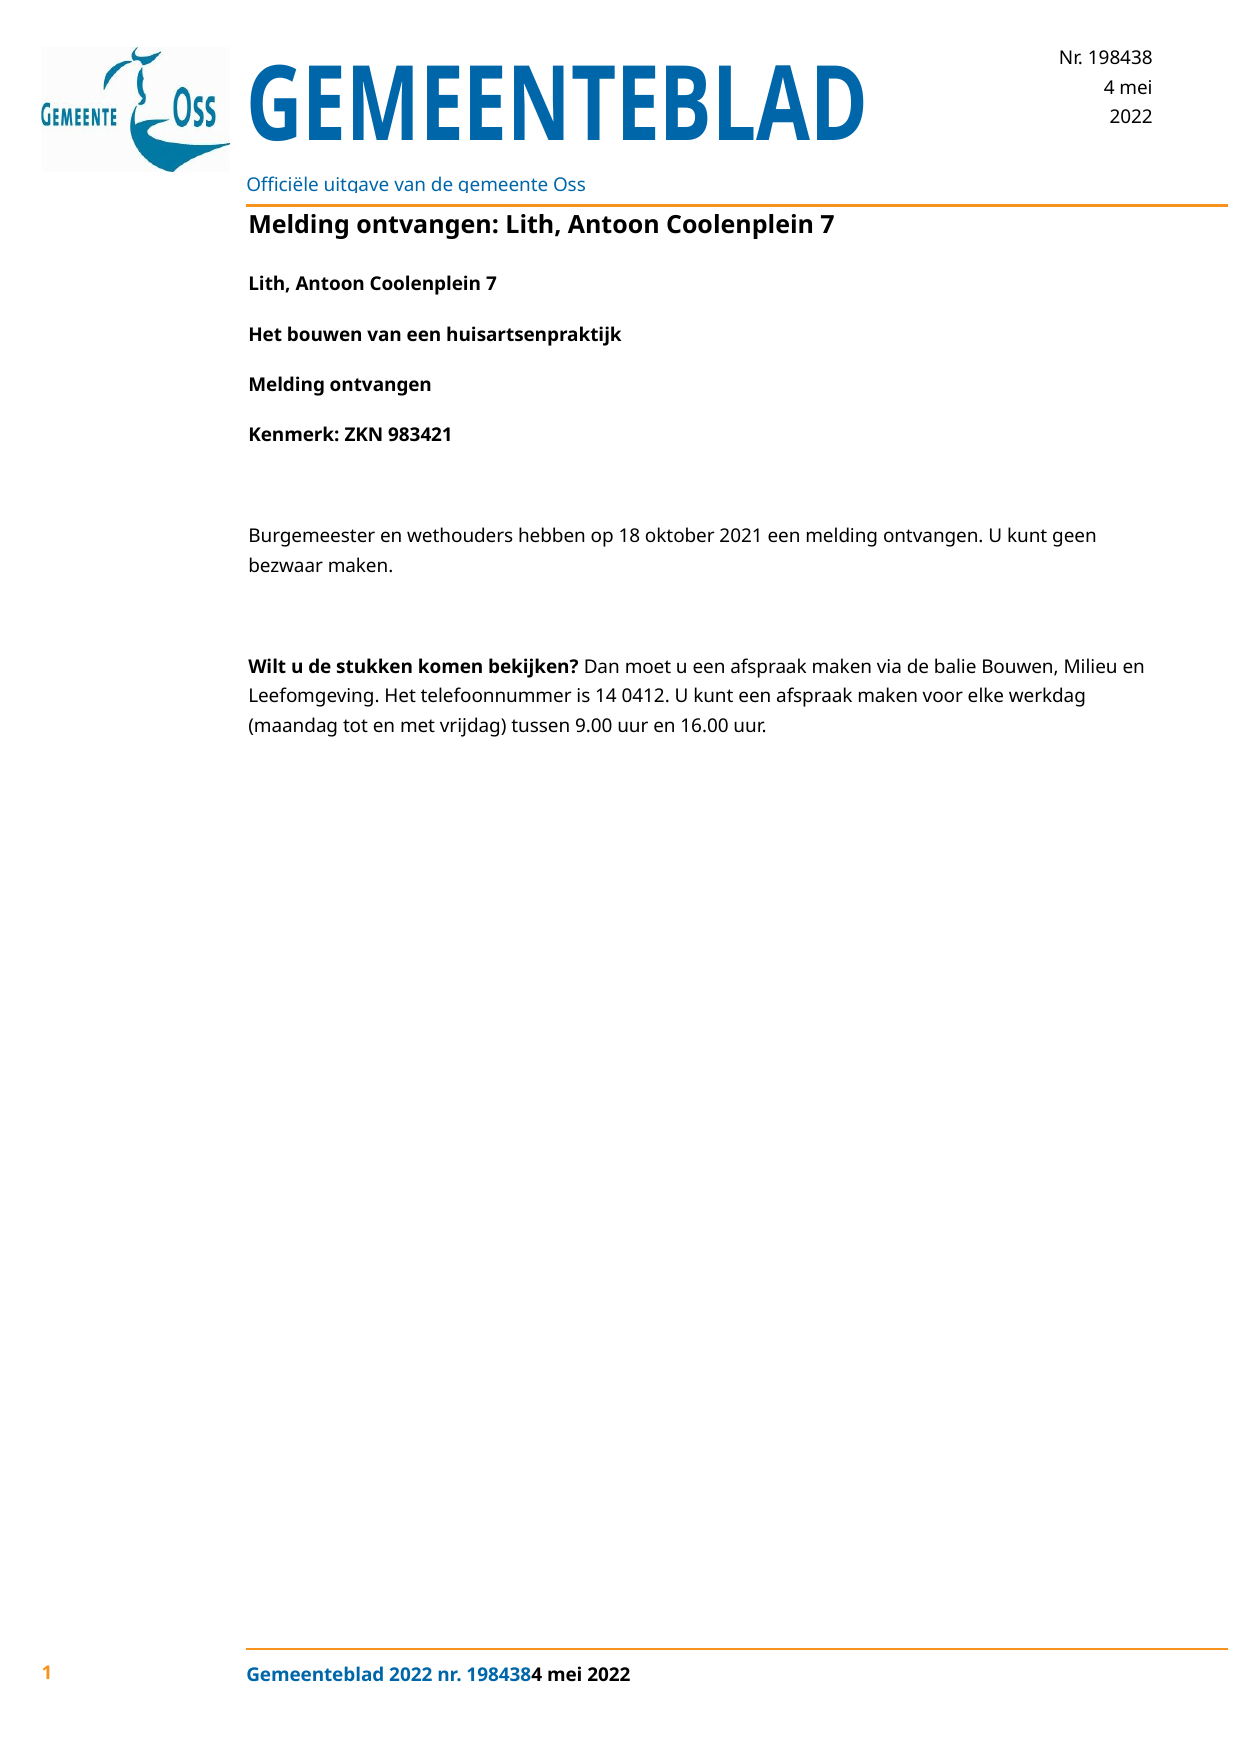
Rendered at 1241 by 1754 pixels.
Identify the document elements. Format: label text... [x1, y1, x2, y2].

text Lith, Antoon Coolenplein 7 [248, 270, 1152, 296]
text Wilt u de stukken komen bekijken? Dan moet u een afspraak maken via de balie Bouwen, Milieu en Leefomgeving. Het telefoonnummer is 14 0412. U kunt een afspraak maken voor elke werkdag (maandag tot en met vrijdag) tussen 9.00 uur en 16.00 uur. [248, 653, 1152, 738]
text Kenmerk: ZKN 983421 [248, 422, 1152, 447]
text Het bouwen van een huisartsenpraktijk [248, 321, 1152, 346]
text Melding ontvangen: Lith, Antoon Coolenplein 7 [248, 207, 1152, 241]
text Melding ontvangen [248, 371, 1152, 397]
picture [41, 47, 231, 172]
text Burgemeester en wethouders hebben op 18 oktober 2021 een melding ontvangen. U kunt geen bezwaar maken. [248, 522, 1152, 578]
